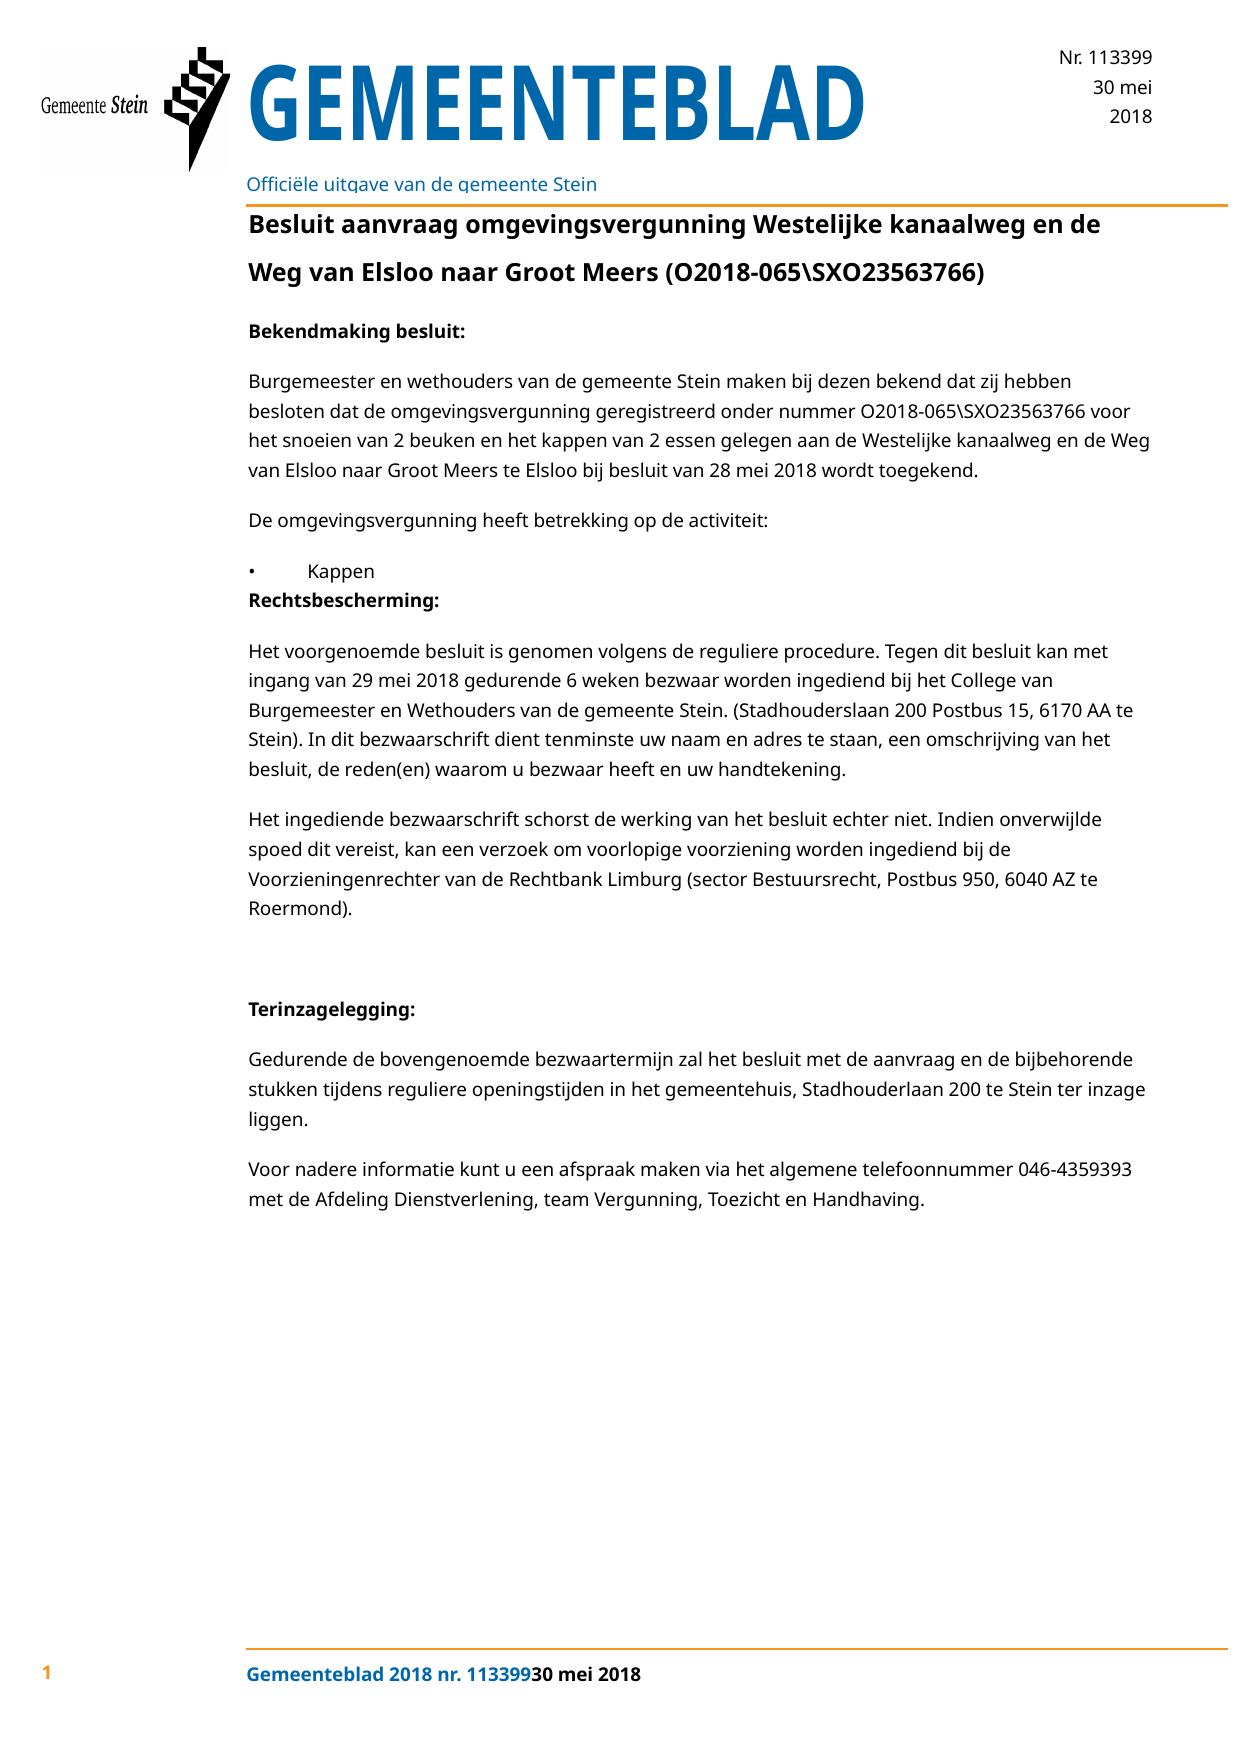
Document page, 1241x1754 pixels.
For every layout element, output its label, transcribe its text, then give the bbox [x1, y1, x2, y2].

text Burgemeester en wethouders van de gemeente Stein maken bij dezen bekend dat zij hebben besloten dat de omgevingsvergunning geregistreerd onder nummer O2018-065\SXO23563766 voor het snoeien van 2 beuken en het kappen van 2 essen gelegen aan de Westelijke kanaalweg en de Weg van Elsloo naar Groot Meers te Elsloo bij besluit van 28 mei 2018 wordt toegekend. [248, 368, 1152, 483]
text Gedurende de bovengenoemde bezwaartermijn zal het besluit met de aanvraag en de bijbehorende stukken tijdens reguliere openingstijden in het gemeentehuis, Stadhouderlaan 200 te Stein ter inzage liggen. [248, 1047, 1152, 1132]
text De omgevingsvergunning heeft betrekking op de activiteit: [248, 507, 1152, 533]
text Terinzagelegging: [248, 996, 1152, 1022]
text Voor nadere informatie kunt u een afspraak maken via het algemene telefoonnummer 046-4359393 met de Afdeling Dienstverlening, team Vergunning, Toezicht en Handhaving. [248, 1156, 1152, 1212]
text Rechtsbescherming: [248, 587, 1152, 613]
text Bekendmaking besluit: [248, 318, 1152, 344]
text Het voorgenoemde besluit is genomen volgens de reguliere procedure. Tegen dit besluit kan met ingang van 29 mei 2018 gedurende 6 weken bezwaar worden ingediend bij het College van Burgemeester en Wethouders van de gemeente Stein. (Stadhouderslaan 200 Postbus 15, 6170 AA te Stein). In dit bezwaarschrift dient tenminste uw naam en adres te staan, een omschrijving van het besluit, de reden(en) waarom u bezwaar heeft en uw handtekening. [248, 638, 1152, 782]
picture [41, 47, 231, 172]
list Kappen [248, 558, 1152, 584]
text Het ingediende bezwaarschrift schorst de werking van het besluit echter niet. Indien onverwijlde spoed dit vereist, kan een verzoek om voorlopige voorziening worden ingediend bij de Voorzieningenrechter van de Rechtbank Limburg (sector Bestuursrecht, Postbus 950, 6040 AZ te Roermond). [248, 807, 1152, 921]
text Besluit aanvraag omgevingsvergunning Westelijke kanaalweg en de Weg van Elsloo naar Groot Meers (O2018-065\SXO23563766) [248, 207, 1152, 288]
